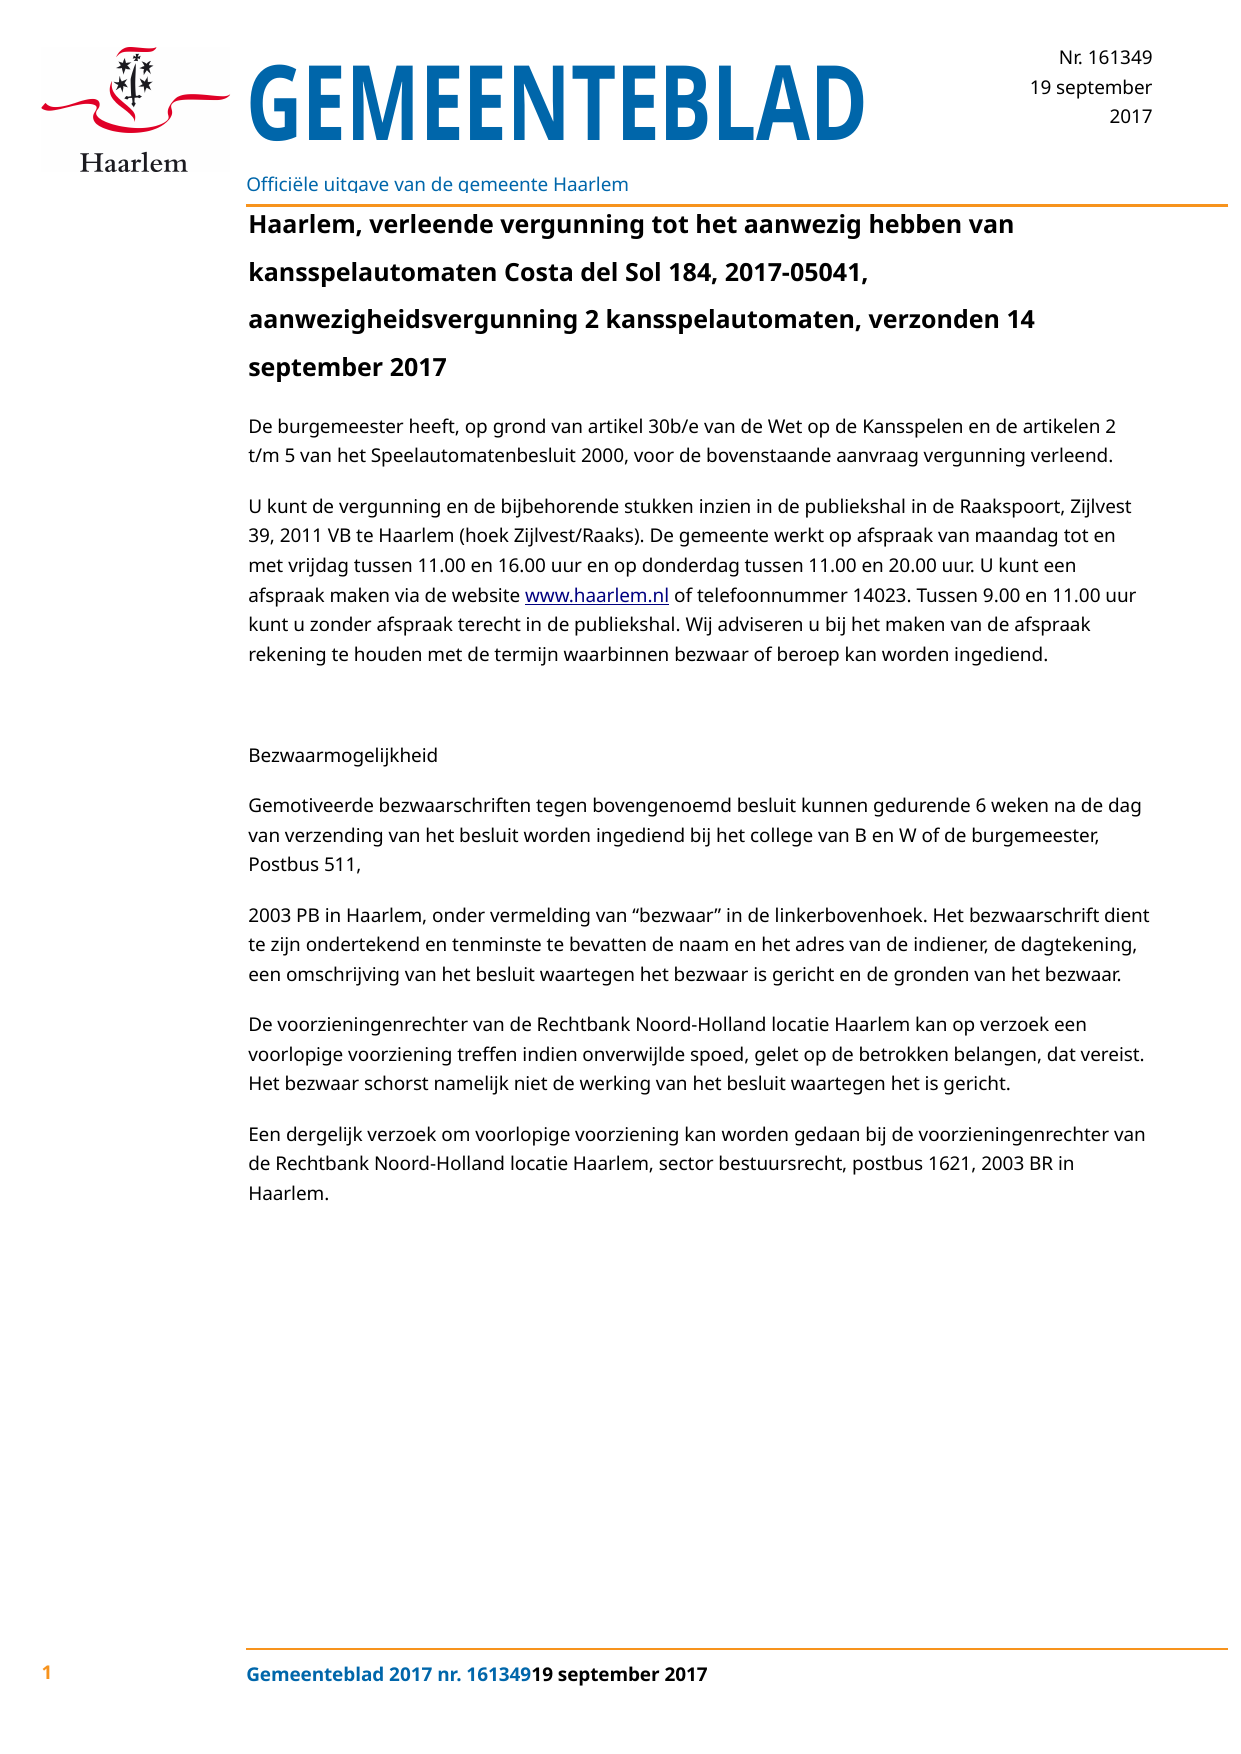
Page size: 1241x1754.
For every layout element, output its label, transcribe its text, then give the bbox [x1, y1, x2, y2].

text Haarlem, verleende vergunning tot het aanwezig hebben van kansspelautomaten Costa del Sol 184, 2017-05041, aanwezigheidsvergunning 2 kansspelautomaten, verzonden 14 september 2017 [248, 207, 1152, 384]
picture [41, 47, 231, 172]
text Een dergelijk verzoek om voorlopige voorziening kan worden gedaan bij de voorzieningenrechter van de Rechtbank Noord-Holland locatie Haarlem, sector bestuursrecht, postbus 1621, 2003 BR in Haarlem. [248, 1121, 1152, 1206]
text 2003 PB in Haarlem, onder vermelding van “bezwaar” in de linkerbovenhoek. Het bezwaarschrift dient te zijn ondertekend en tenminste te bevatten de naam en het adres van de indiener, de dagtekening, een omschrijving van het besluit waartegen het bezwaar is gericht en de gronden van het bezwaar. [248, 902, 1152, 987]
text De voorzieningenrechter van de Rechtbank Noord-Holland locatie Haarlem kan op verzoek een voorlopige voorziening treffen indien onverwijlde spoed, gelet op de betrokken belangen, dat vereist. Het bezwaar schorst namelijk niet de werking van het besluit waartegen het is gericht. [248, 1011, 1152, 1096]
text De burgemeester heeft, op grond van artikel 30b/e van de Wet op de Kansspelen en de artikelen 2 t/m 5 van het Speelautomatenbesluit 2000, voor de bovenstaande aanvraag vergunning verleend. [248, 413, 1152, 468]
text Gemotiveerde bezwaarschriften tegen bovengenoemd besluit kunnen gedurende 6 weken na de dag van verzending van het besluit worden ingediend bij het college van B en W of de burgemeester, Postbus 511, [248, 792, 1152, 877]
text U kunt de vergunning en de bijbehorende stukken inzien in de publiekshal in de Raakspoort, Zijlvest 39, 2011 VB te Haarlem (hoek Zijlvest/Raaks). De gemeente werkt op afspraak van maandag tot en met vrijdag tussen 11.00 en 16.00 uur en op donderdag tussen 11.00 en 20.00 uur. U kunt een afspraak maken via de website www.haarlem.nl of telefoonnummer 14023. Tussen 9.00 en 11.00 uur kunt u zonder afspraak terecht in de publiekshal. Wij adviseren u bij het maken van de afspraak rekening te houden met de termijn waarbinnen bezwaar of beroep kan worden ingediend. [248, 493, 1152, 667]
text Bezwaarmogelijkheid [248, 742, 1152, 768]
